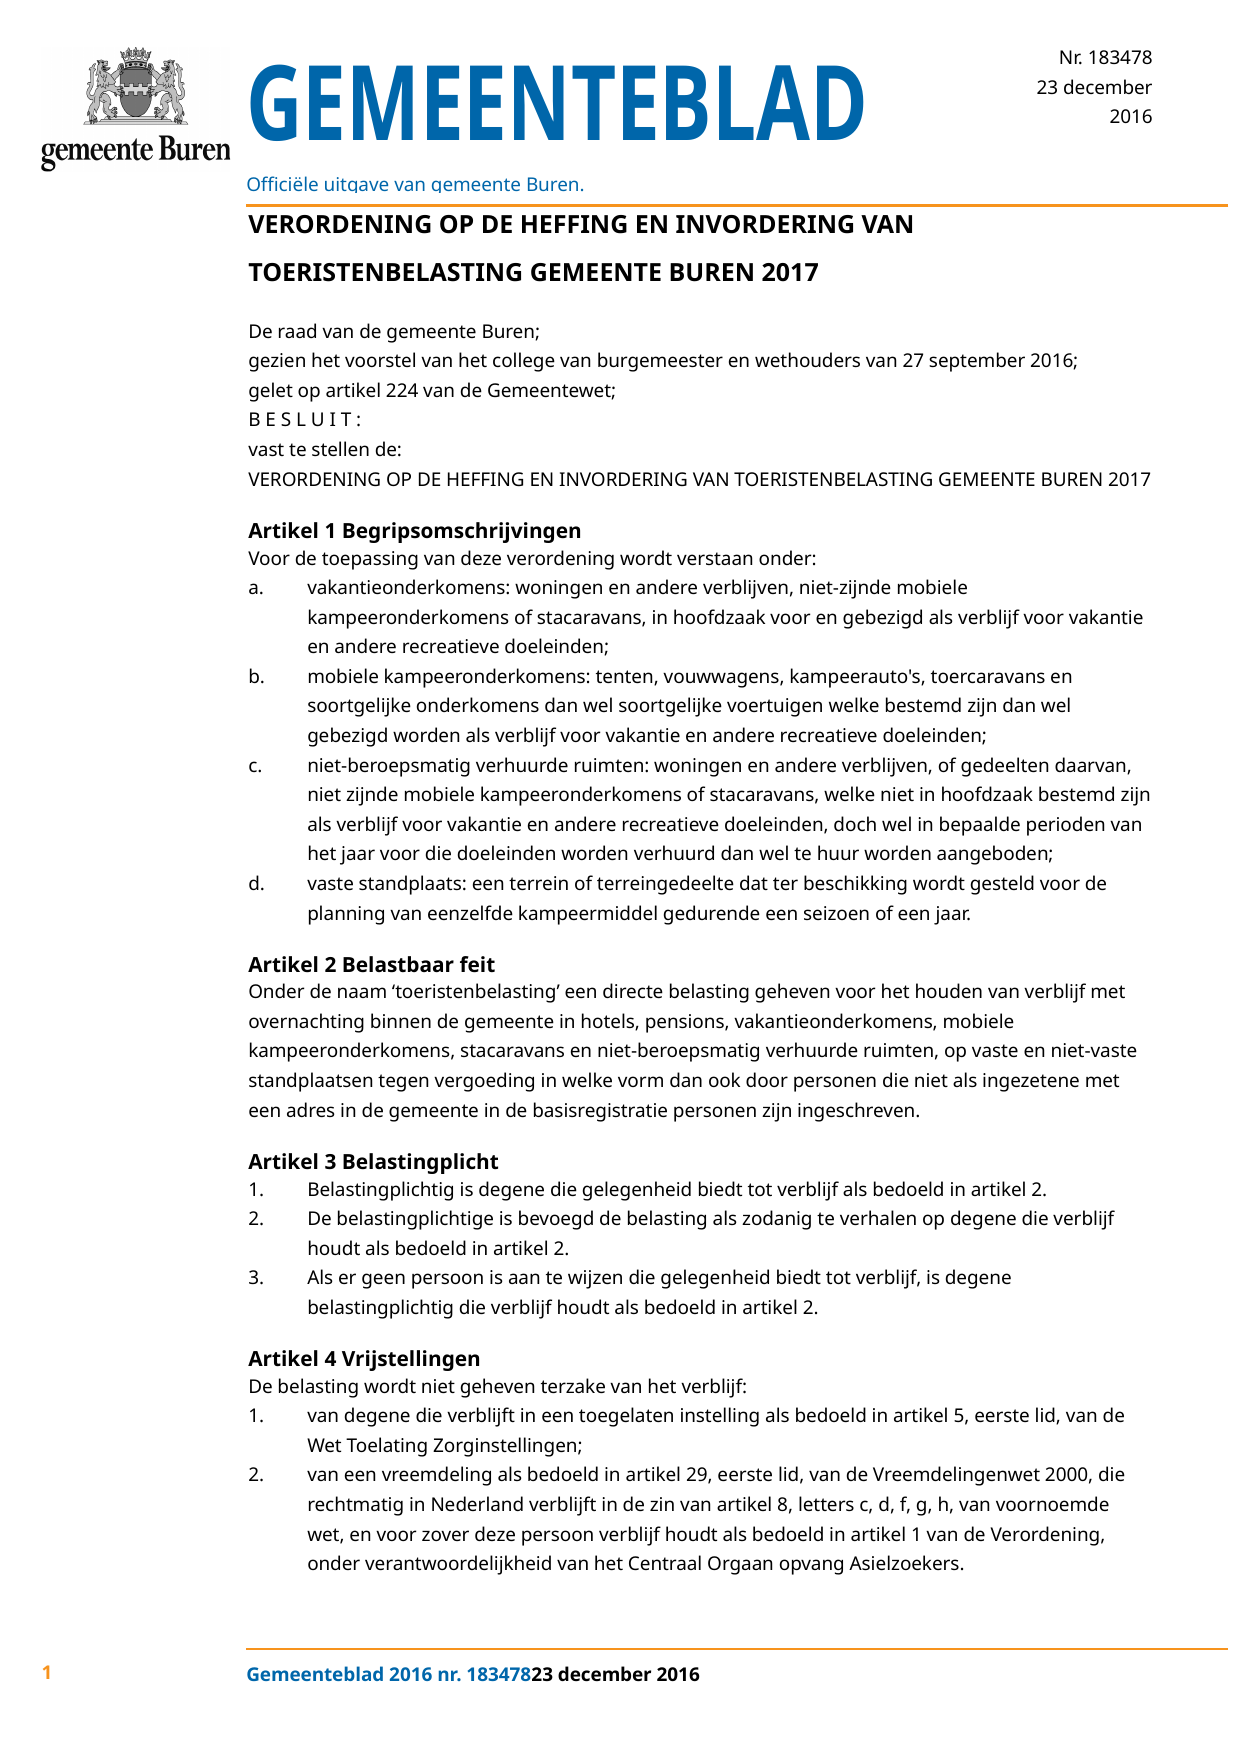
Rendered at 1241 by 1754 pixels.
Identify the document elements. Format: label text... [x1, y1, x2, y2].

text vast te stellen de: [248, 436, 1152, 462]
text Artikel 3 Belastingplicht [248, 1147, 1152, 1176]
text Artikel 4 Vrijstellingen [248, 1344, 1152, 1373]
list Belastingplichtig is degene die gelegenheid biedt tot verblijf als bedoeld in artikel 2. [248, 1176, 1152, 1201]
list van een vreemdeling als bedoeld in artikel 29, eerste lid, van de Vreemdelingenwet 2000, die rechtmatig in Nederland verblijft in de zin van artikel 8, letters c, d, f, g, h, van voornoemde wet, en voor zover deze persoon verblijf houdt als bedoeld in artikel 1 van de Verordening, onder verantwoordelijkheid van het Centraal Orgaan opvang Asielzoekers. [248, 1462, 1152, 1576]
text Artikel 2 Belastbaar feit [248, 950, 1152, 978]
list van degene die verblijft in een toegelaten instelling als bedoeld in artikel 5, eerste lid, van de Wet Toelating Zorginstellingen; [248, 1402, 1152, 1458]
list vakantieonderkomens: woningen en andere verblijven, niet-zijnde mobiele kampeeronderkomens of stacaravans, in hoofdzaak voor en gebezigd als verblijf voor vakantie en andere recreatieve doeleinden; [248, 574, 1152, 659]
text Voor de toepassing van deze verordening wordt verstaan onder: [248, 545, 1152, 570]
text B E S L U I T : [248, 407, 1152, 432]
text De raad van de gemeente Buren; [248, 318, 1152, 344]
text VERORDENING OP DE HEFFING EN INVORDERING VAN TOERISTENBELASTING GEMEENTE BUREN 2017 [248, 207, 1152, 288]
text gezien het voorstel van het college van burgemeester en wethouders van 27 september 2016; [248, 347, 1152, 373]
list Als er geen persoon is aan te wijzen die gelegenheid biedt tot verblijf, is degene belastingplichtig die verblijf houdt als bedoeld in artikel 2. [248, 1264, 1152, 1320]
list De belastingplichtige is bevoegd de belasting als zodanig te verhalen op degene die verblijf houdt als bedoeld in artikel 2. [248, 1205, 1152, 1261]
picture [41, 47, 231, 172]
text De belasting wordt niet geheven terzake van het verblijf: [248, 1373, 1152, 1399]
text VERORDENING OP DE HEFFING EN INVORDERING VAN TOERISTENBELASTING GEMEENTE BUREN 2017 [248, 466, 1152, 492]
list mobiele kampeeronderkomens: tenten, vouwwagens, kampeerauto's, toercaravans en soortgelijke onderkomens dan wel soortgelijke voertuigen welke bestemd zijn dan wel gebezigd worden als verblijf voor vakantie en andere recreatieve doeleinden; [248, 663, 1152, 748]
text Artikel 1 Begripsomschrijvingen [248, 516, 1152, 545]
list vaste standplaats: een terrein of terreingedeelte dat ter beschikking wordt gesteld voor de planning van eenzelfde kampeermiddel gedurende een seizoen of een jaar. [248, 870, 1152, 925]
list niet-beroepsmatig verhuurde ruimten: woningen en andere verblijven, of gedeelten daarvan, niet zijnde mobiele kampeeronderkomens of stacaravans, welke niet in hoofdzaak bestemd zijn als verblijf voor vakantie en andere recreatieve doeleinden, doch wel in bepaalde perioden van het jaar voor die doeleinden worden verhuurd dan wel te huur worden aangeboden; [248, 752, 1152, 866]
text gelet op artikel 224 van de Gemeentewet; [248, 377, 1152, 403]
text Onder de naam ‘toeristenbelasting’ een directe belasting geheven voor het houden van verblijf met overnachting binnen de gemeente in hotels, pensions, vakantieonderkomens, mobiele kampeeronderkomens, stacaravans en niet-beroepsmatig verhuurde ruimten, op vaste en niet-vaste standplaatsen tegen vergoeding in welke vorm dan ook door personen die niet als ingezetene met een adres in de gemeente in de basisregistratie personen zijn ingeschreven. [248, 978, 1152, 1123]
